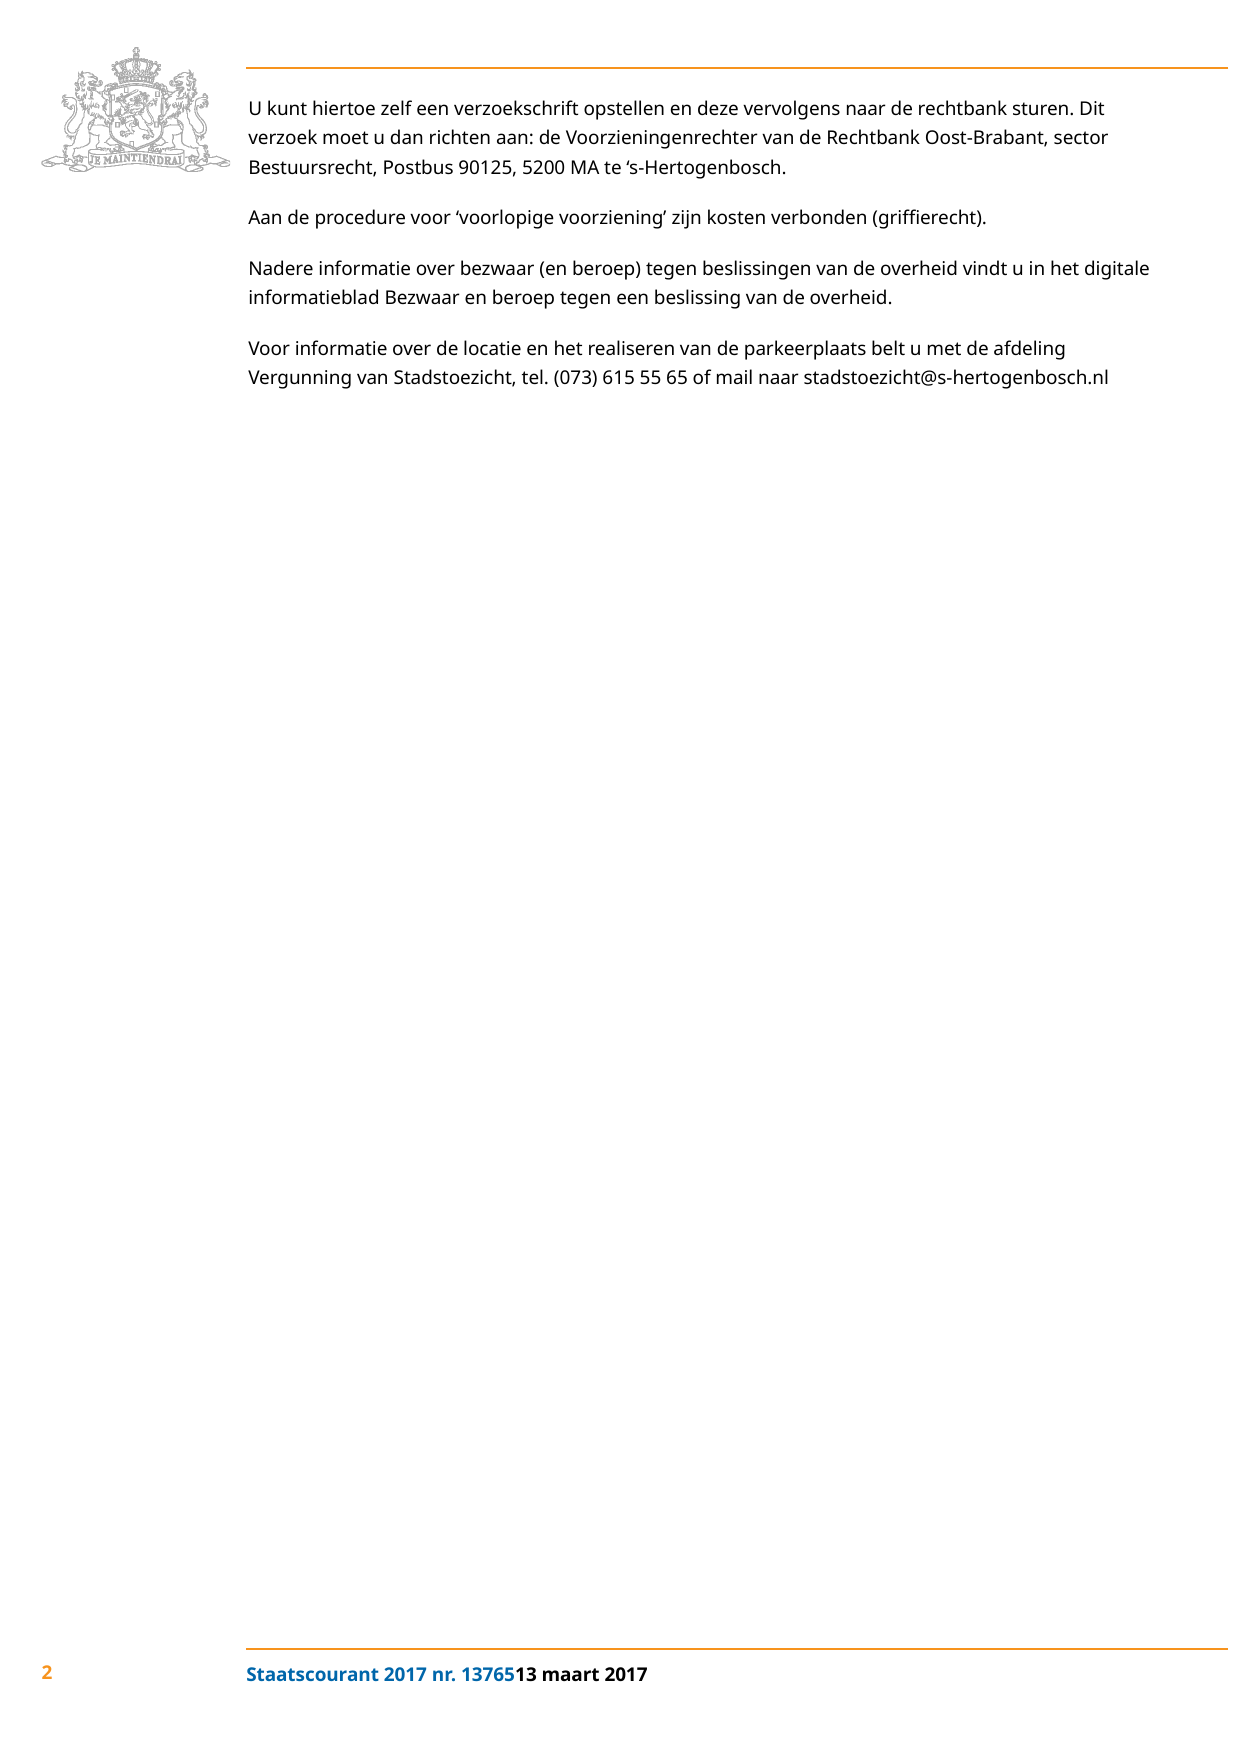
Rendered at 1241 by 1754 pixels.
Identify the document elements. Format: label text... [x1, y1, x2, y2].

picture [41, 47, 231, 172]
text U kunt hiertoe zelf een verzoekschrift opstellen en deze vervolgens naar de rechtbank sturen. Dit verzoek moet u dan richten aan: de Voorzieningenrechter van de Rechtbank Oost-Brabant, sector Bestuursrecht, Postbus 90125, 5200 MA te ‘s-Hertogenbosch. [248, 95, 1152, 180]
text Voor informatie over de locatie en het realiseren van de parkeerplaats belt u met de afdeling Vergunning van Stadstoezicht, tel. (073) 615 55 65 of mail naar stadstoezicht@s-hertogenbosch.nl [248, 335, 1152, 390]
text Aan de procedure voor ‘voorlopige voorziening’ zijn kosten verbonden (griffierecht). [248, 204, 1152, 230]
text Nadere informatie over bezwaar (en beroep) tegen beslissingen van de overheid vindt u in het digitale informatieblad Bezwaar en beroep tegen een beslissing van de overheid. [248, 255, 1152, 310]
